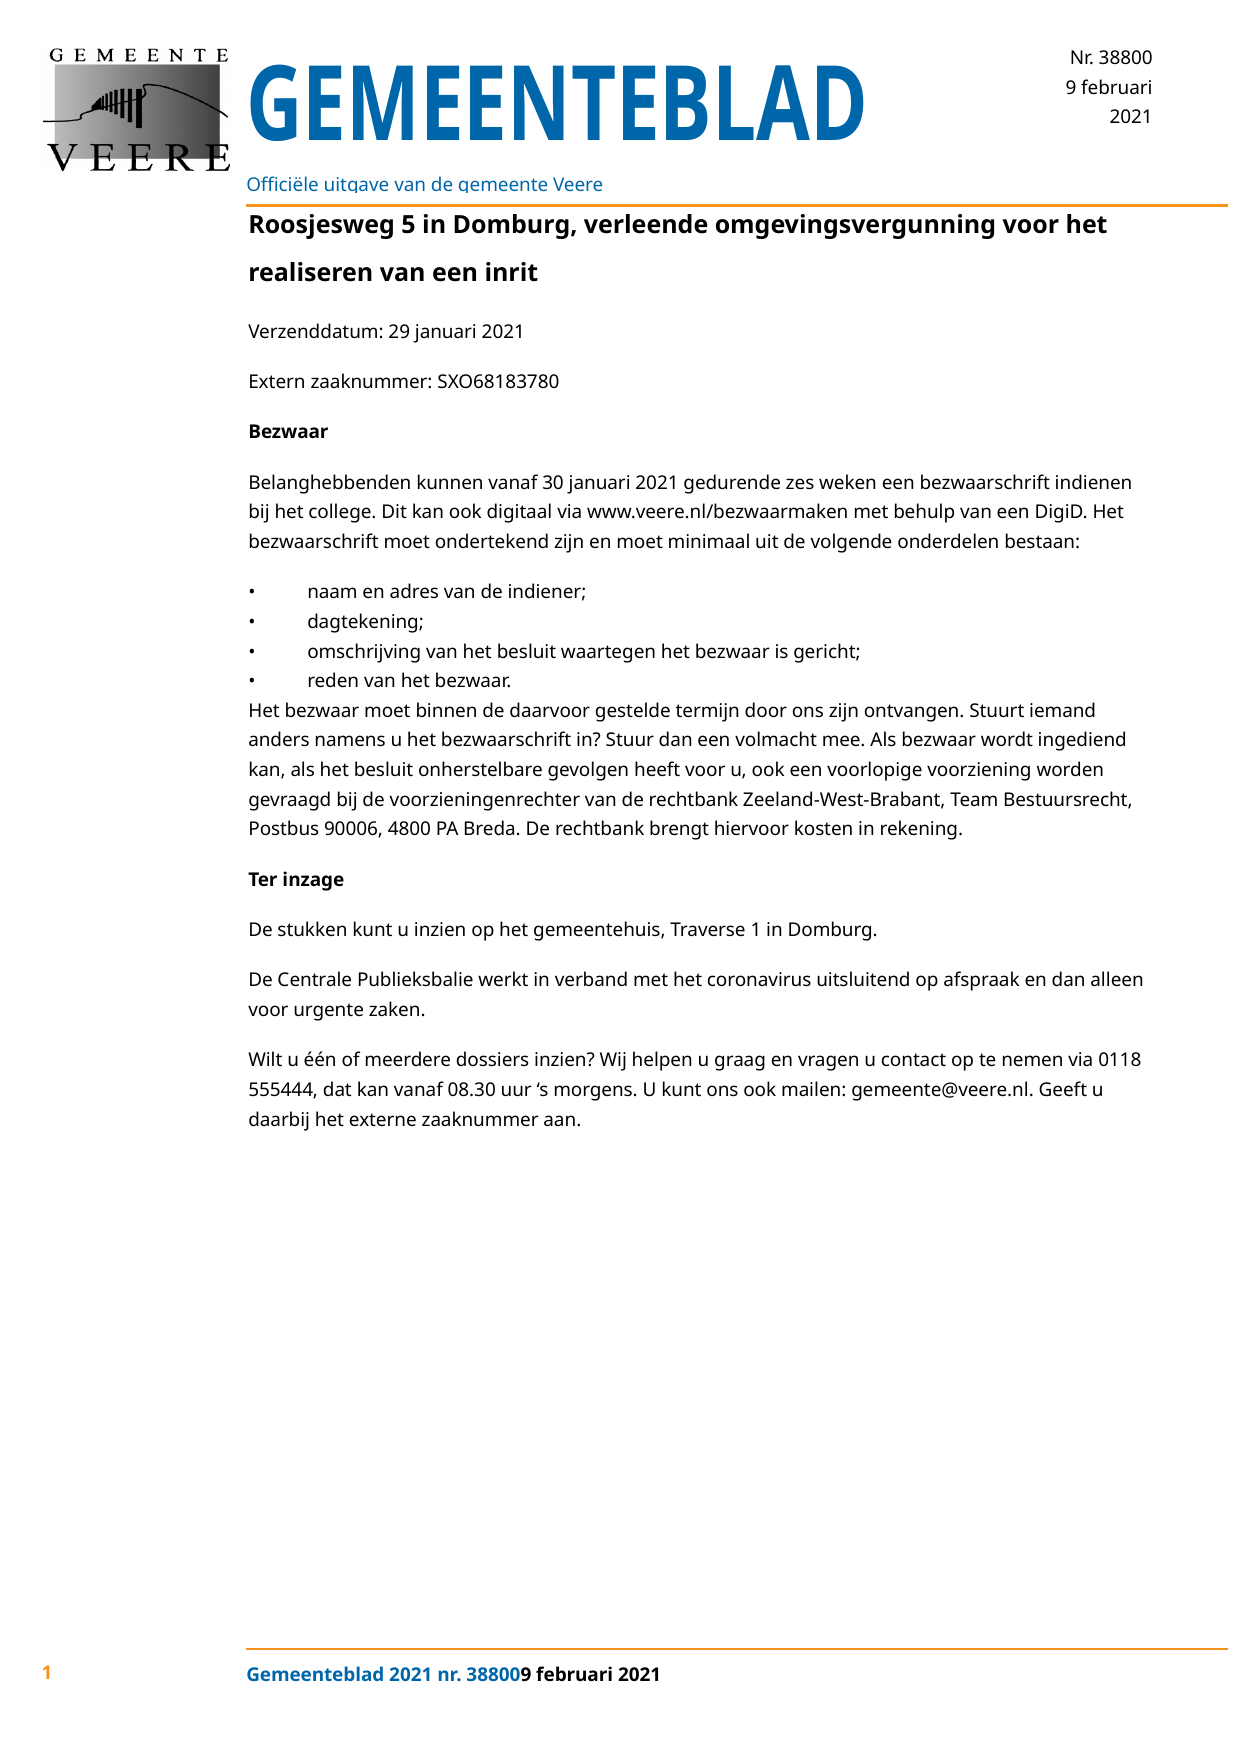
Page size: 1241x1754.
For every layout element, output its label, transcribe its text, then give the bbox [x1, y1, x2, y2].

text Het bezwaar moet binnen de daarvoor gestelde termijn door ons zijn ontvangen. Stuurt iemand anders namens u het bezwaarschrift in? Stuur dan een volmacht mee. Als bezwaar wordt ingediend kan, als het besluit onherstelbare gevolgen heeft voor u, ook een voorlopige voorziening worden gevraagd bij de voorzieningenrechter van de rechtbank Zeeland-West-Brabant, Team Bestuursrecht, Postbus 90006, 4800 PA Breda. De rechtbank brengt hiervoor kosten in rekening. [248, 697, 1152, 841]
text De Centrale Publieksbalie werkt in verband met het coronavirus uitsluitend op afspraak en dan alleen voor urgente zaken. [248, 967, 1152, 1022]
list omschrijving van het besluit waartegen het bezwaar is gericht; [248, 638, 1152, 664]
text Verzenddatum: 29 januari 2021 [248, 318, 1152, 344]
picture [41, 47, 231, 172]
text Ter inzage [248, 866, 1152, 892]
text Belanghebbenden kunnen vanaf 30 januari 2021 gedurende zes weken een bezwaarschrift indienen bij het college. Dit kan ook digitaal via www.veere.nl/bezwaarmaken met behulp van een DigiD. Het bezwaarschrift moet ondertekend zijn en moet minimaal uit de volgende onderdelen bestaan: [248, 469, 1152, 554]
text Bezwaar [248, 419, 1152, 444]
list dagtekening; [248, 608, 1152, 634]
text Extern zaaknummer: SXO68183780 [248, 368, 1152, 394]
text Roosjesweg 5 in Domburg, verleende omgevingsvergunning voor het realiseren van een inrit [248, 207, 1152, 288]
list naam en adres van de indiener; [248, 579, 1152, 604]
text Wilt u één of meerdere dossiers inzien? Wij helpen u graag en vragen u contact op te nemen via 0118 555444, dat kan vanaf 08.30 uur ‘s morgens. U kunt ons ook mailen: gemeente@veere.nl. Geeft u daarbij het externe zaaknummer aan. [248, 1047, 1152, 1132]
text De stukken kunt u inzien op het gemeentehuis, Traverse 1 in Domburg. [248, 916, 1152, 942]
list reden van het bezwaar. [248, 667, 1152, 693]
